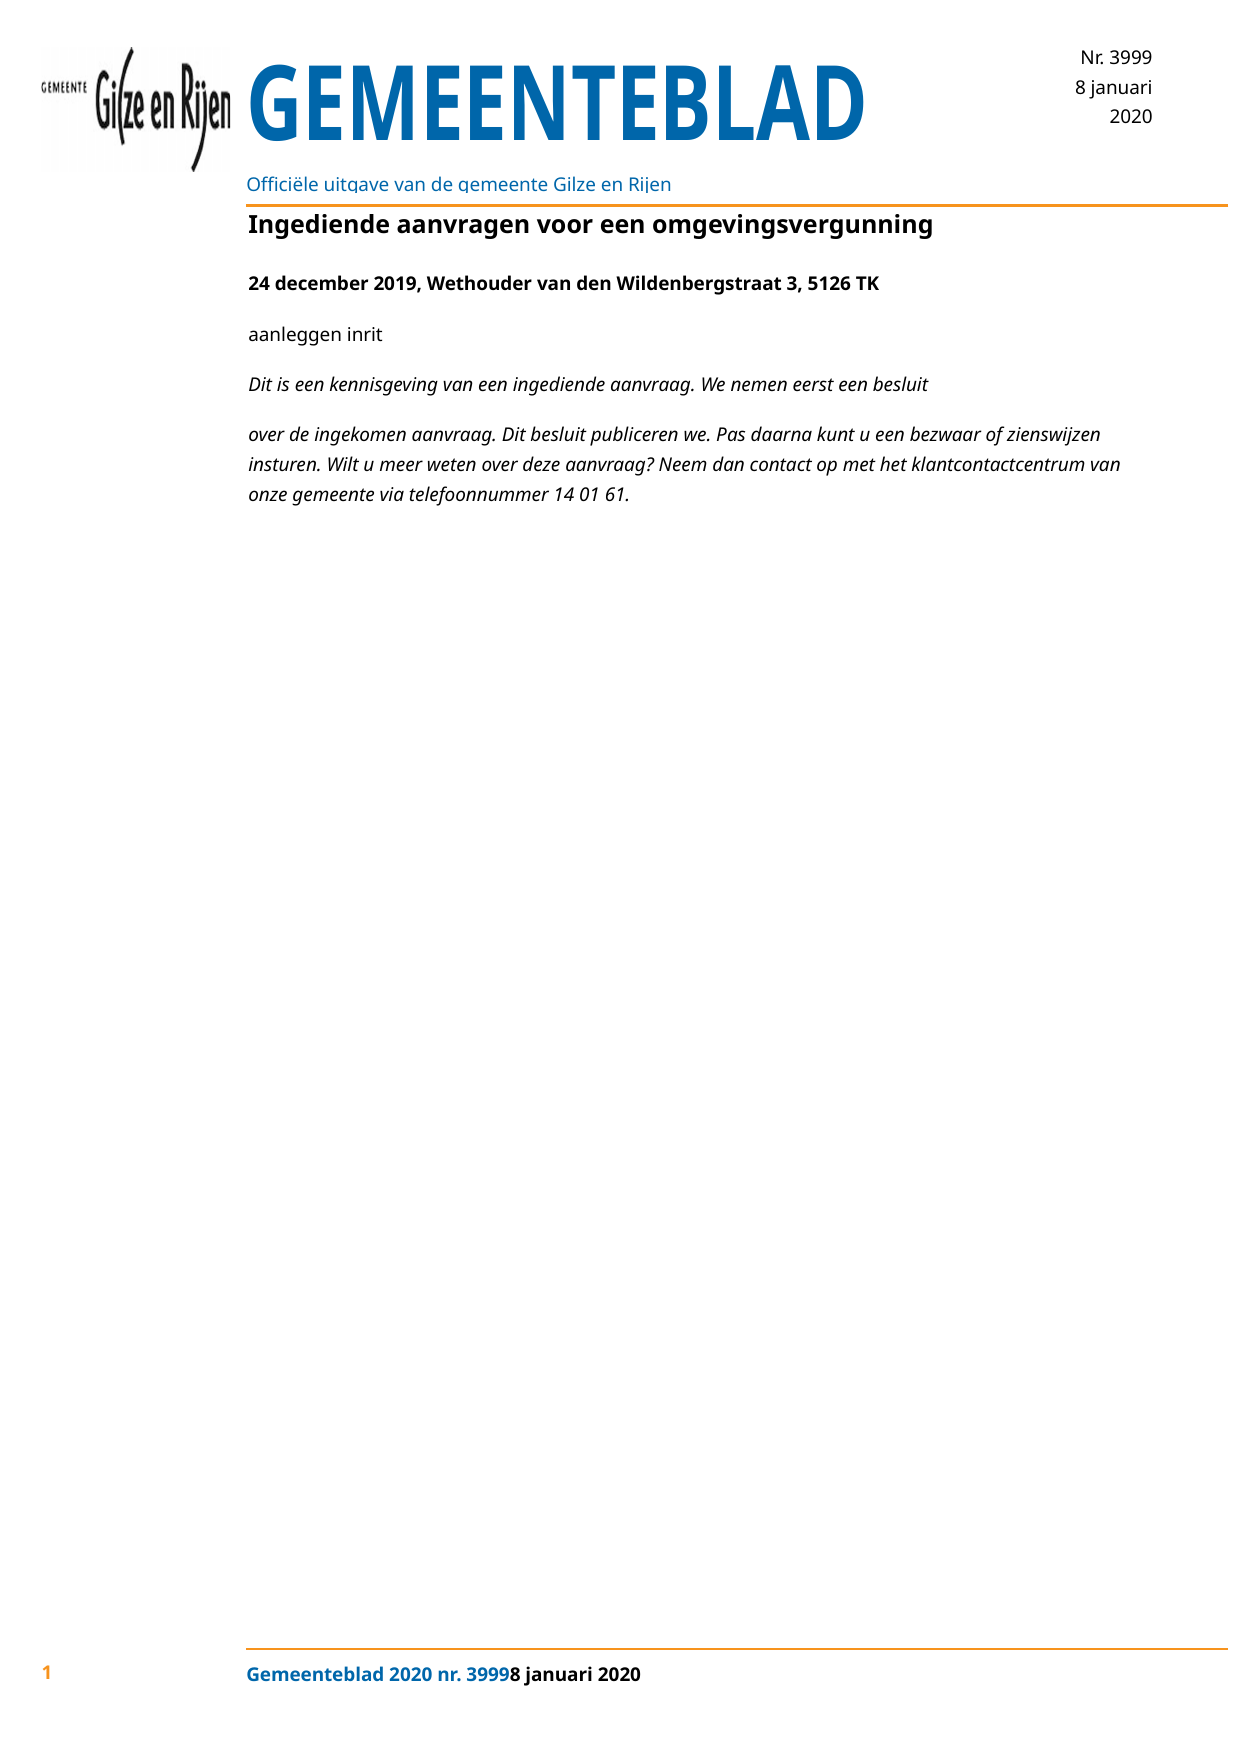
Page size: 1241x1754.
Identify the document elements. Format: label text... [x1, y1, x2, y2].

text Ingediende aanvragen voor een omgevingsvergunning [248, 207, 1152, 241]
text aanleggen inrit [248, 321, 1152, 346]
text Dit is een kennisgeving van een ingediende aanvraag. We nemen eerst een besluit [248, 371, 1152, 397]
text over de ingekomen aanvraag. Dit besluit publiceren we. Pas daarna kunt u een bezwaar of zienswijzen insturen. Wilt u meer weten over deze aanvraag? Neem dan contact op met het klantcontactcentrum van onze gemeente via telefoonnummer 14 01 61. [248, 422, 1152, 506]
picture [41, 47, 231, 172]
text 24 december 2019, Wethouder van den Wildenbergstraat 3, 5126 TK [248, 270, 1152, 296]
